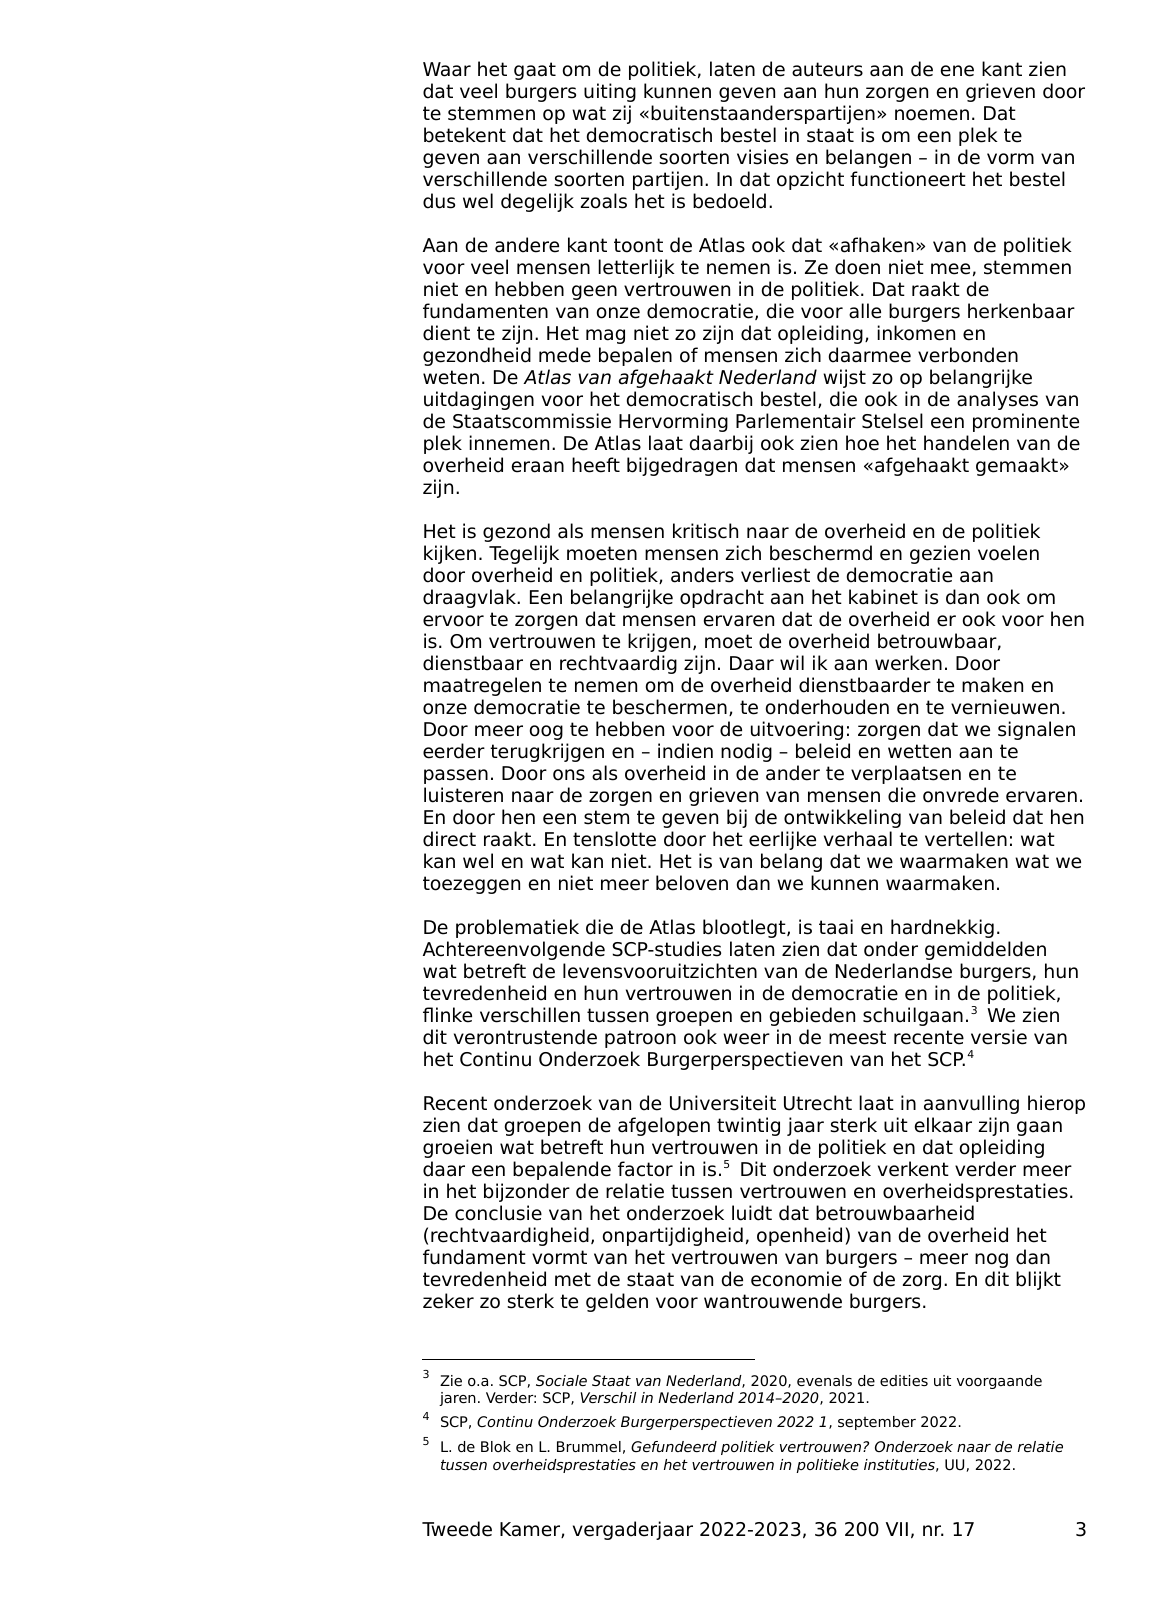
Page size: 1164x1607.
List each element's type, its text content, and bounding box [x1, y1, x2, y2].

text Waar het gaat om de politiek, laten de auteurs aan de ene kant zien dat veel burgers uiting kunnen geven aan hun zorgen en grieven door te stemmen op wat zij «buitenstaanderspartijen» noemen. Dat betekent dat het democratisch bestel in staat is om een plek te geven aan verschillende soorten visies en belangen – in de vorm van verschillende soorten partijen. In dat opzicht functioneert het bestel dus wel degelijk zoals het is bedoeld. [422, 59, 1087, 213]
text Recent onderzoek van de Universiteit Utrecht laat in aanvulling hierop zien dat groepen de afgelopen twintig jaar sterk uit elkaar zijn gaan groeien wat betreft hun vertrouwen in de politiek en dat opleiding daar een bepalende factor in is. Dit onderzoek verkent verder meer in het bijzonder de relatie tussen vertrouwen en overheidsprestaties. De conclusie van het onderzoek luidt dat betrouwbaarheid (rechtvaardigheid, onpartijdigheid, openheid) van de overheid het fundament vormt van het vertrouwen van burgers – meer nog dan tevredenheid met de staat van de economie of de zorg. En dit blijkt zeker zo sterk te gelden voor wantrouwende burgers. [422, 1093, 1087, 1313]
text SCP, Continu Onderzoek Burgerperspectieven 2022 1, september 2022. [422, 1410, 1087, 1432]
text De problematiek die de Atlas blootlegt, is taai en hardnekkig. Achtereenvolgende SCP-studies laten zien dat onder gemiddelden wat betreft de levensvooruitzichten van de Nederlandse burgers, hun tevredenheid en hun vertrouwen in de democratie en in de politiek, flinke verschillen tussen groepen en gebieden schuilgaan. We zien dit verontrustende patroon ook weer in de meest recente versie van het Continu Onderzoek Burgerperspectieven van het SCP. [422, 917, 1087, 1071]
text L. de Blok en L. Brummel, Gefundeerd politiek vertrouwen? Onderzoek naar de relatie tussen overheidsprestaties en het vertrouwen in politieke instituties, UU, 2022. [422, 1435, 1087, 1474]
text Het is gezond als mensen kritisch naar de overheid en de politiek kijken. Tegelijk moeten mensen zich beschermd en gezien voelen door overheid en politiek, anders verliest de democratie aan draagvlak. Een belangrijke opdracht aan het kabinet is dan ook om ervoor te zorgen dat mensen ervaren dat de overheid er ook voor hen is. Om vertrouwen te krijgen, moet de overheid betrouwbaar, dienstbaar en rechtvaardig zijn. Daar wil ik aan werken. Door maatregelen te nemen om de overheid dienstbaarder te maken en onze democratie te beschermen, te onderhouden en te vernieuwen. Door meer oog te hebben voor de uitvoering: zorgen dat we signalen eerder terugkrijgen en – indien nodig – beleid en wetten aan te passen. Door ons als overheid in de ander te verplaatsen en te luisteren naar de zorgen en grieven van mensen die onvrede ervaren. En door hen een stem te geven bij de ontwikkeling van beleid dat hen direct raakt. En tenslotte door het eerlijke verhaal te vertellen: wat kan wel en wat kan niet. Het is van belang dat we waarmaken wat we toezeggen en niet meer beloven dan we kunnen waarmaken. [422, 521, 1087, 895]
text Zie o.a. SCP, Sociale Staat van Nederland, 2020, evenals de edities uit voorgaande jaren. Verder: SCP, Verschil in Nederland 2014–2020, 2021. [422, 1368, 1087, 1407]
text Aan de andere kant toont de Atlas ook dat «afhaken» van de politiek voor veel mensen letterlijk te nemen is. Ze doen niet mee, stemmen niet en hebben geen vertrouwen in de politiek. Dat raakt de fundamenten van onze democratie, die voor alle burgers herkenbaar dient te zijn. Het mag niet zo zijn dat opleiding, inkomen en gezondheid mede bepalen of mensen zich daarmee verbonden weten. De Atlas van afgehaakt Nederland wijst zo op belangrijke uitdagingen voor het democratisch bestel, die ook in de analyses van de Staatscommissie Hervorming Parlementair Stelsel een prominente plek innemen. De Atlas laat daarbij ook zien hoe het handelen van de overheid eraan heeft bijgedragen dat mensen «afgehaakt gemaakt» zijn. [422, 235, 1087, 499]
